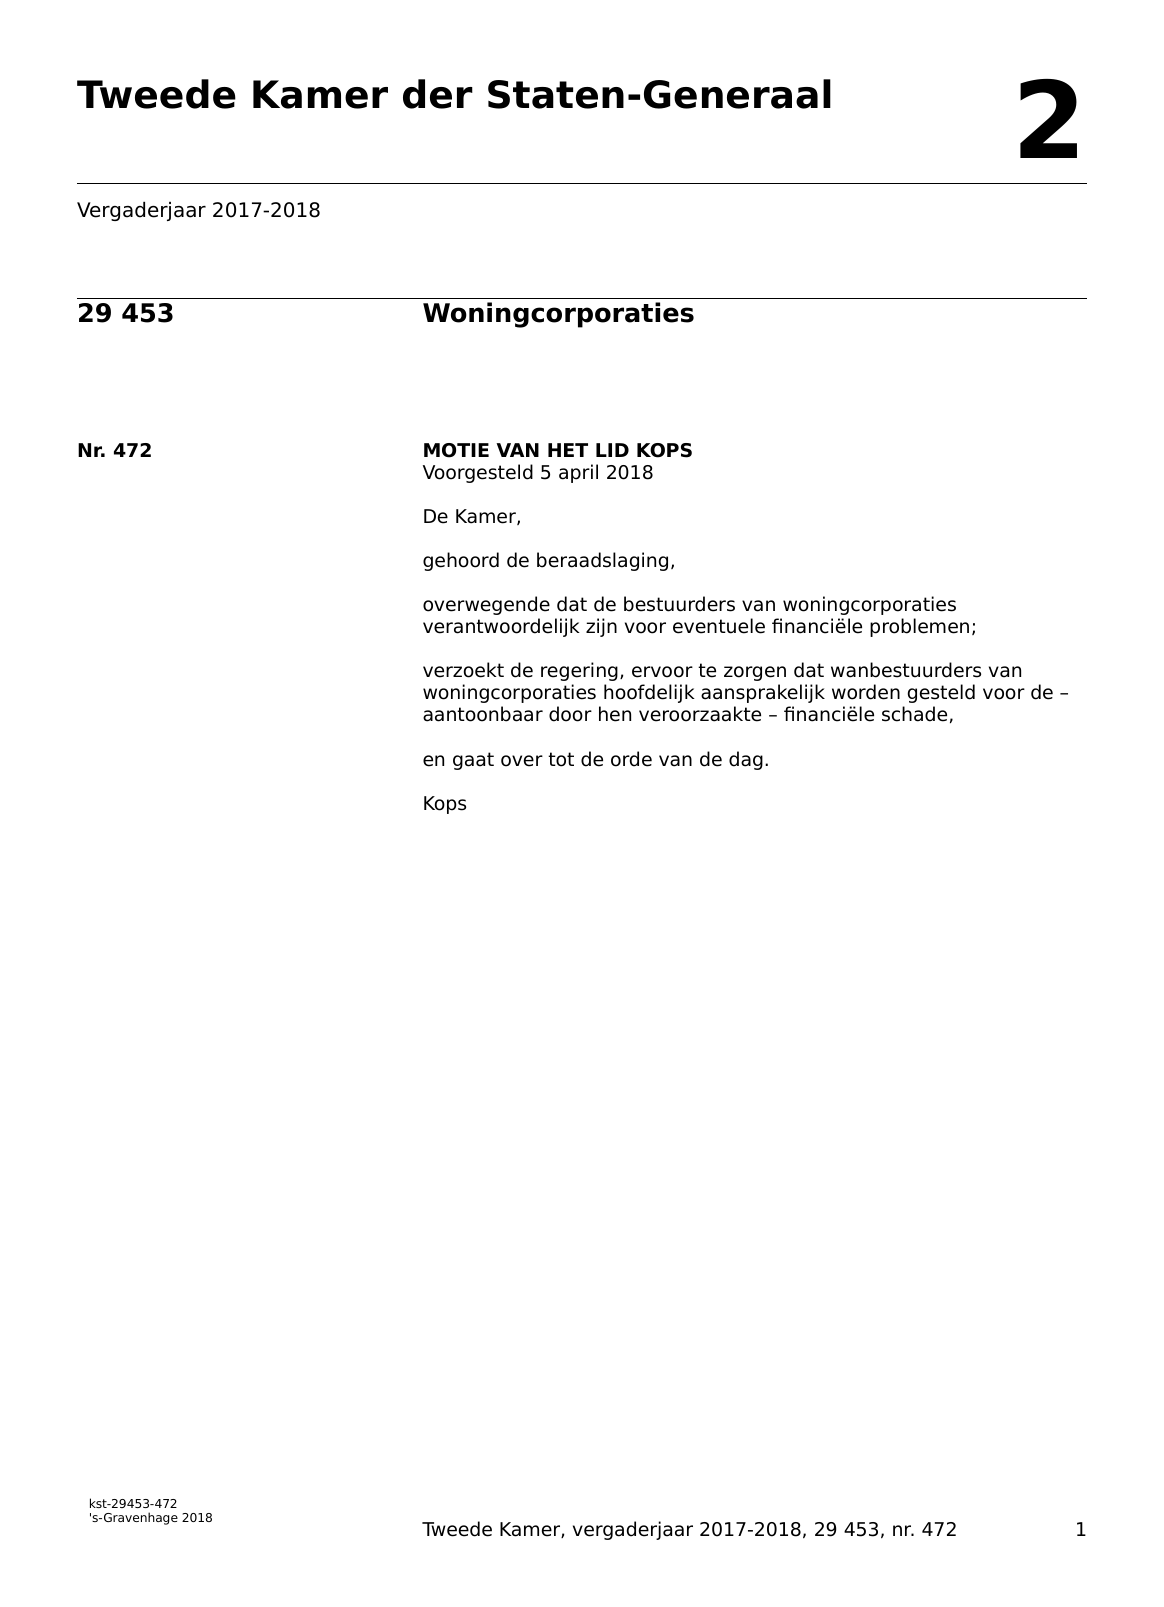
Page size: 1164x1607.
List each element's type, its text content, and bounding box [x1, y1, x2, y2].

text en gaat over tot de orde van de dag. [422, 748, 1087, 770]
text 's-Gravenhage 2018 [88, 1511, 323, 1525]
table_header 2 [886, 59, 1087, 183]
text overwegende dat de bestuurders van woningcorporaties verantwoordelijk zijn voor eventuele financiële problemen; [422, 594, 1087, 638]
subtitle Nr. 472 MOTIE VAN HET LID KOPS [77, 440, 1087, 462]
text Kops [422, 793, 1087, 814]
text verzoekt de regering, ervoor te zorgen dat wanbestuurders van woningcorporaties hoofdelijk aansprakelijk worden gesteld voor de – aantoonbaar door hen veroorzaakte – financiële schade, [422, 660, 1087, 726]
subtitle 29 453 Woningcorporaties [77, 299, 1087, 329]
text De Kamer, [422, 506, 1087, 528]
text gehoord de beraadslaging, [422, 550, 1087, 572]
text Voorgesteld 5 april 2018 [422, 462, 1087, 484]
table_cell Vergaderjaar 2017-2018 [77, 184, 1087, 298]
table_header Tweede Kamer der Staten-Generaal [77, 59, 886, 183]
text kst-29453-472 [88, 1497, 323, 1511]
